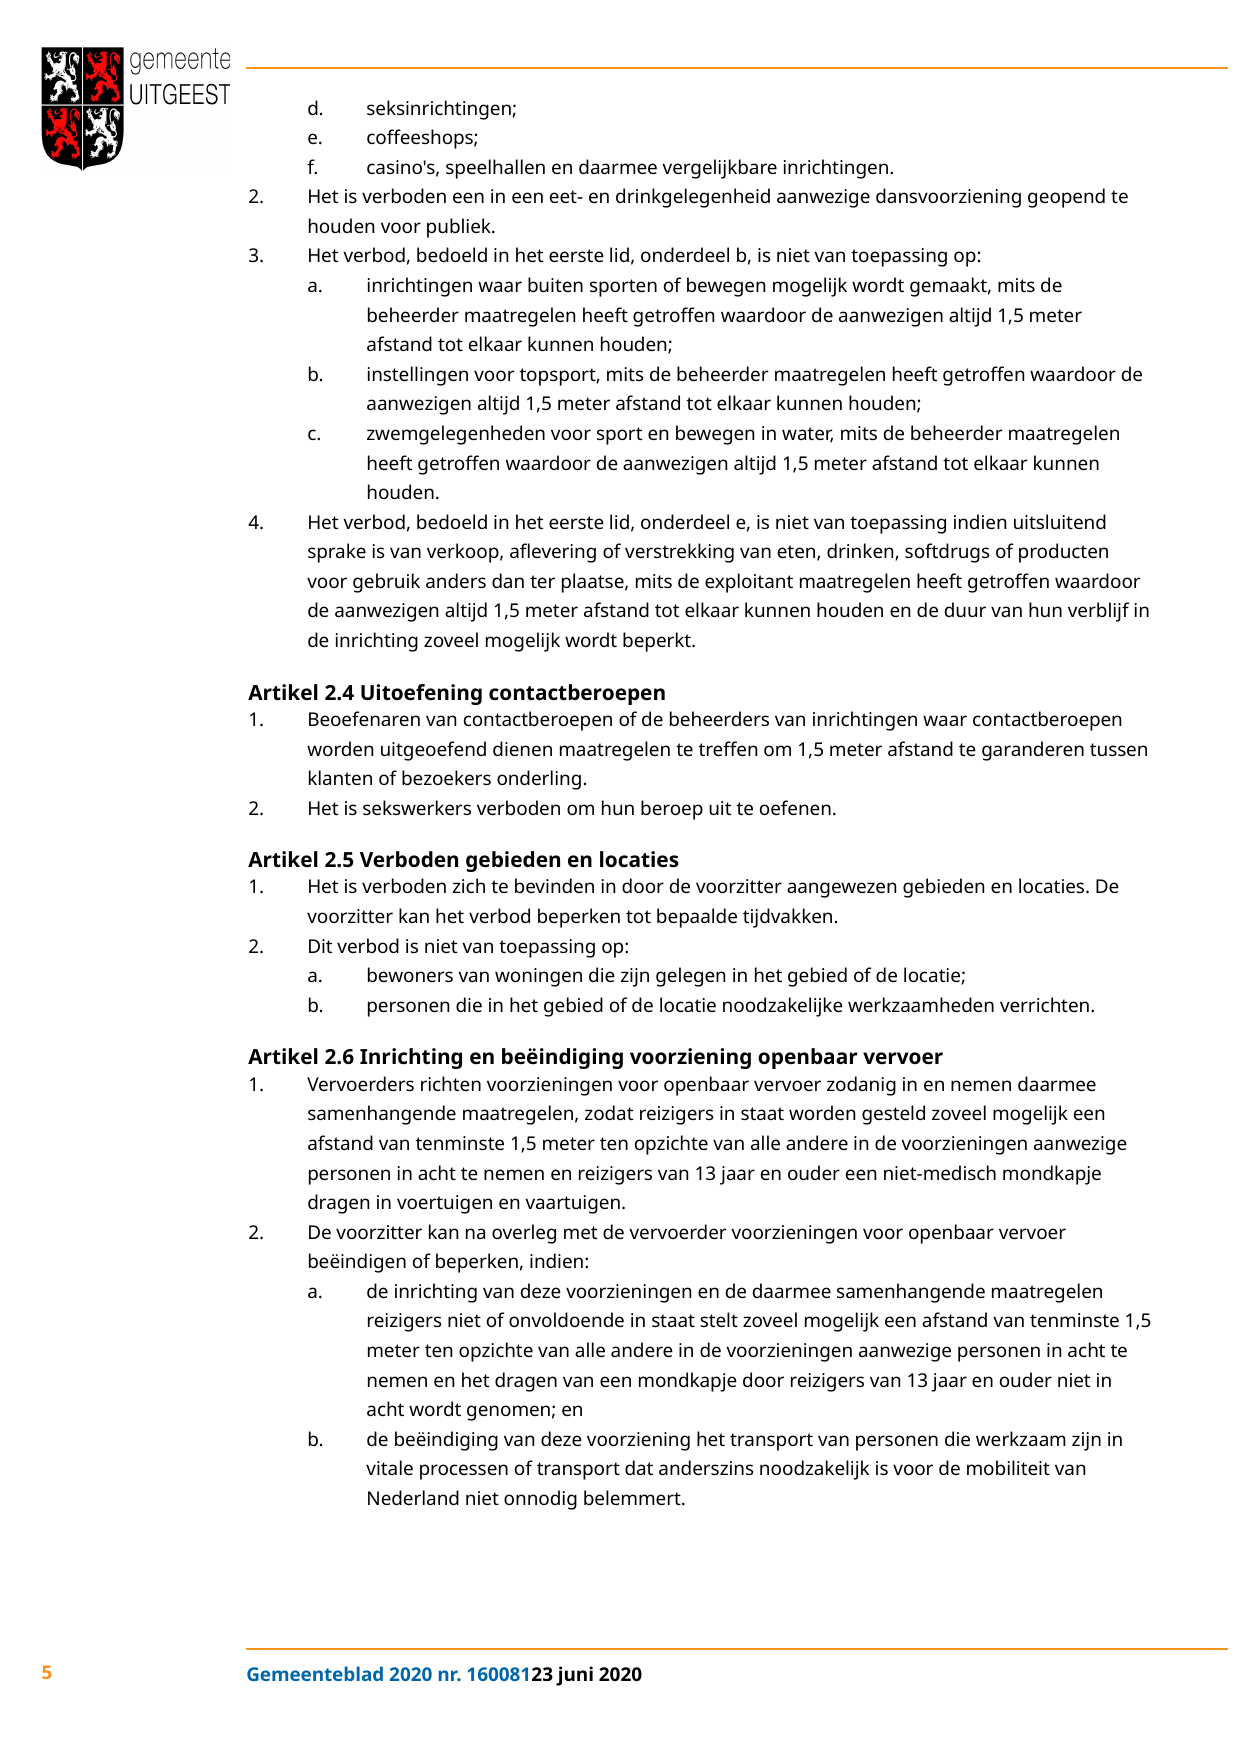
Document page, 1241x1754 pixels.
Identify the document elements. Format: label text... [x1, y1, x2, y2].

text Artikel 2.5 Verboden gebieden en locaties [248, 845, 1152, 874]
list bewoners van woningen die zijn gelegen in het gebied of de locatie; [307, 962, 1152, 988]
text Artikel 2.4 Uitoefening contactberoepen [248, 678, 1152, 706]
list De voorzitter kan na overleg met de vervoerder voorzieningen voor openbaar vervoer beëindigen of beperken, indien: [248, 1219, 1152, 1274]
list inrichtingen waar buiten sporten of bewegen mogelijk wordt gemaakt, mits de beheerder maatregelen heeft getroffen waardoor de aanwezigen altijd 1,5 meter afstand tot elkaar kunnen houden; [307, 272, 1152, 357]
list Dit verbod is niet van toepassing op: [248, 933, 1152, 959]
list Het is sekswerkers verboden om hun beroep uit te oefenen. [248, 795, 1152, 821]
list Vervoerders richten voorzieningen voor openbaar vervoer zodanig in en nemen daarmee samenhangende maatregelen, zodat reizigers in staat worden gesteld zoveel mogelijk een afstand van tenminste 1,5 meter ten opzichte van alle andere in de voorzieningen aanwezige personen in acht te nemen en reizigers van 13 jaar en ouder een niet-medisch mondkapje dragen in voertuigen en vaartuigen. [248, 1071, 1152, 1215]
list seksinrichtingen; [307, 95, 1152, 121]
list Beoefenaren van contactberoepen of de beheerders van inrichtingen waar contactberoepen worden uitgeoefend dienen maatregelen te treffen om 1,5 meter afstand te garanderen tussen klanten of bezoekers onderling. [248, 706, 1152, 791]
text Artikel 2.6 Inrichting en beëindiging voorziening openbaar vervoer [248, 1042, 1152, 1071]
list instellingen voor topsport, mits de beheerder maatregelen heeft getroffen waardoor de aanwezigen altijd 1,5 meter afstand tot elkaar kunnen houden; [307, 361, 1152, 416]
list Het is verboden zich te bevinden in door de voorzitter aangewezen gebieden en locaties. De voorzitter kan het verbod beperken tot bepaalde tijdvakken. [248, 874, 1152, 929]
list coffeeshops; [307, 124, 1152, 150]
list personen die in het gebied of de locatie noodzakelijke werkzaamheden verrichten. [307, 992, 1152, 1018]
list Het verbod, bedoeld in het eerste lid, onderdeel e, is niet van toepassing indien uitsluitend sprake is van verkoop, aflevering of verstrekking van eten, drinken, softdrugs of producten voor gebruik anders dan ter plaatse, mits de exploitant maatregelen heeft getroffen waardoor de aanwezigen altijd 1,5 meter afstand tot elkaar kunnen houden en de duur van hun verblijf in de inrichting zoveel mogelijk wordt beperkt. [248, 509, 1152, 653]
list Het is verboden een in een eet- en drinkgelegenheid aanwezige dansvoorziening geopend te houden voor publiek. [248, 183, 1152, 239]
list casino's, speelhallen en daarmee vergelijkbare inrichtingen. [307, 154, 1152, 180]
list de inrichting van deze voorzieningen en de daarmee samenhangende maatregelen reizigers niet of onvoldoende in staat stelt zoveel mogelijk een afstand van tenminste 1,5 meter ten opzichte van alle andere in de voorzieningen aanwezige personen in acht te nemen en het dragen van een mondkapje door reizigers van 13 jaar en ouder niet in acht wordt genomen; en [307, 1278, 1152, 1422]
list de beëindiging van deze voorziening het transport van personen die werkzaam zijn in vitale processen of transport dat anderszins noodzakelijk is voor de mobiliteit van Nederland niet onnodig belemmert. [307, 1426, 1152, 1511]
list Het verbod, bedoeld in het eerste lid, onderdeel b, is niet van toepassing op: [248, 243, 1152, 268]
list zwemgelegenheden voor sport en bewegen in water, mits de beheerder maatregelen heeft getroffen waardoor de aanwezigen altijd 1,5 meter afstand tot elkaar kunnen houden. [307, 420, 1152, 505]
picture [41, 47, 231, 172]
